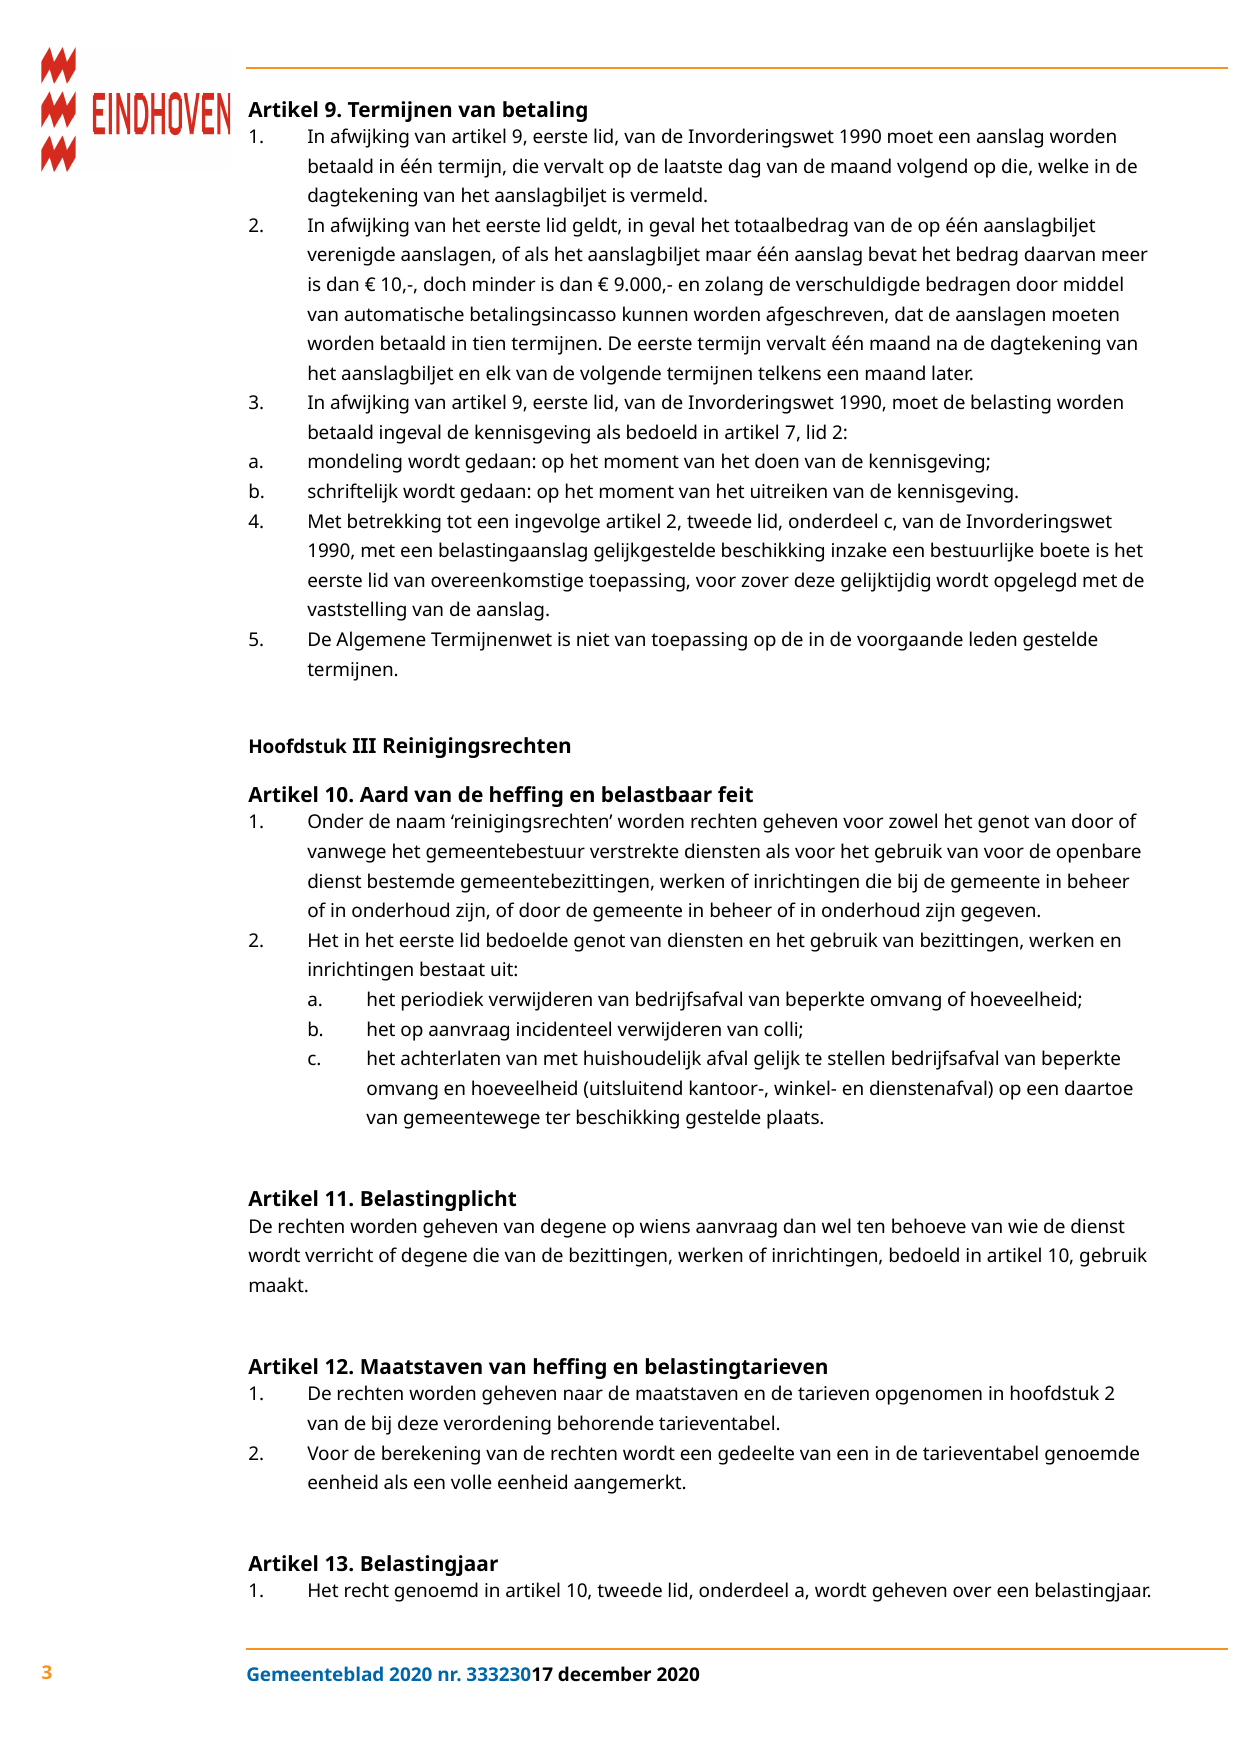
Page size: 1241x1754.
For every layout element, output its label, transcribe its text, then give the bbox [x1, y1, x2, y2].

list Onder de naam ‘reinigingsrechten’ worden rechten geheven voor zowel het genot van door of vanwege het gemeentebestuur verstrekte diensten als voor het gebruik van voor de openbare dienst bestemde gemeentebezittingen, werken of inrichtingen die bij de gemeente in beheer of in onderhoud zijn, of door de gemeente in beheer of in onderhoud zijn gegeven. [248, 809, 1152, 923]
text Artikel 13. Belastingjaar [248, 1549, 1152, 1578]
list het periodiek verwijderen van bedrijfsafval van beperkte omvang of hoeveelheid; [307, 986, 1152, 1012]
list In afwijking van artikel 9, eerste lid, van de Invorderingswet 1990, moet de belasting worden betaald ingeval de kennisgeving als bedoeld in artikel 7, lid 2: [248, 389, 1152, 445]
text Artikel 11. Belastingplicht [248, 1184, 1152, 1213]
list Het recht genoemd in artikel 10, tweede lid, onderdeel a, wordt geheven over een belastingjaar. [248, 1578, 1152, 1603]
list Met betrekking tot een ingevolge artikel 2, tweede lid, onderdeel c, van de Invorderingswet 1990, met een belastingaanslag gelijkgestelde beschikking inzake een bestuurlijke boete is het eerste lid van overeenkomstige toepassing, voor zover deze gelijktijdig wordt opgelegd met de vaststelling van de aanslag. [248, 508, 1152, 622]
list het op aanvraag incidenteel verwijderen van colli; [307, 1016, 1152, 1041]
list In afwijking van het eerste lid geldt, in geval het totaalbedrag van de op één aanslagbiljet verenigde aanslagen, of als het aanslagbiljet maar één aanslag bevat het bedrag daarvan meer is dan € 10,-, doch minder is dan € 9.000,- en zolang de verschuldigde bedragen door middel van automatische betalingsincasso kunnen worden afgeschreven, dat de aanslagen moeten worden betaald in tien termijnen. De eerste termijn vervalt één maand na de dagtekening van het aanslagbiljet en elk van de volgende termijnen telkens een maand later. [248, 212, 1152, 386]
list het achterlaten van met huishoudelijk afval gelijk te stellen bedrijfsafval van beperkte omvang en hoeveelheid (uitsluitend kantoor-, winkel- en dienstenafval) op een daartoe van gemeentewege ter beschikking gestelde plaats. [307, 1045, 1152, 1130]
text Artikel 10. Aard van de heffing en belastbaar feit [248, 780, 1152, 809]
list Het in het eerste lid bedoelde genot van diensten en het gebruik van bezittingen, werken en inrichtingen bestaat uit: [248, 927, 1152, 982]
text Hoofdstuk III Reinigingsrechten [248, 731, 1152, 759]
list mondeling wordt gedaan: op het moment van het doen van de kennisgeving; [248, 449, 1152, 474]
list Voor de berekening van de rechten wordt een gedeelte van een in de tarieventabel genoemde eenheid als een volle eenheid aangemerkt. [248, 1440, 1152, 1495]
text Artikel 9. Termijnen van betaling [248, 95, 1152, 123]
picture [41, 47, 231, 172]
text Artikel 12. Maatstaven van heffing en belastingtarieven [248, 1352, 1152, 1381]
list De Algemene Termijnenwet is niet van toepassing op de in de voorgaande leden gestelde termijnen. [248, 626, 1152, 681]
list In afwijking van artikel 9, eerste lid, van de Invorderingswet 1990 moet een aanslag worden betaald in één termijn, die vervalt op de laatste dag van de maand volgend op die, welke in de dagtekening van het aanslagbiljet is vermeld. [248, 123, 1152, 208]
list schriftelijk wordt gedaan: op het moment van het uitreiken van de kennisgeving. [248, 478, 1152, 504]
text De rechten worden geheven van degene op wiens aanvraag dan wel ten behoeve van wie de dienst wordt verricht of degene die van de bezittingen, werken of inrichtingen, bedoeld in artikel 10, gebruik maakt. [248, 1213, 1152, 1298]
list De rechten worden geheven naar de maatstaven en de tarieven opgenomen in hoofdstuk 2 van de bij deze verordening behorende tarieventabel. [248, 1381, 1152, 1436]
